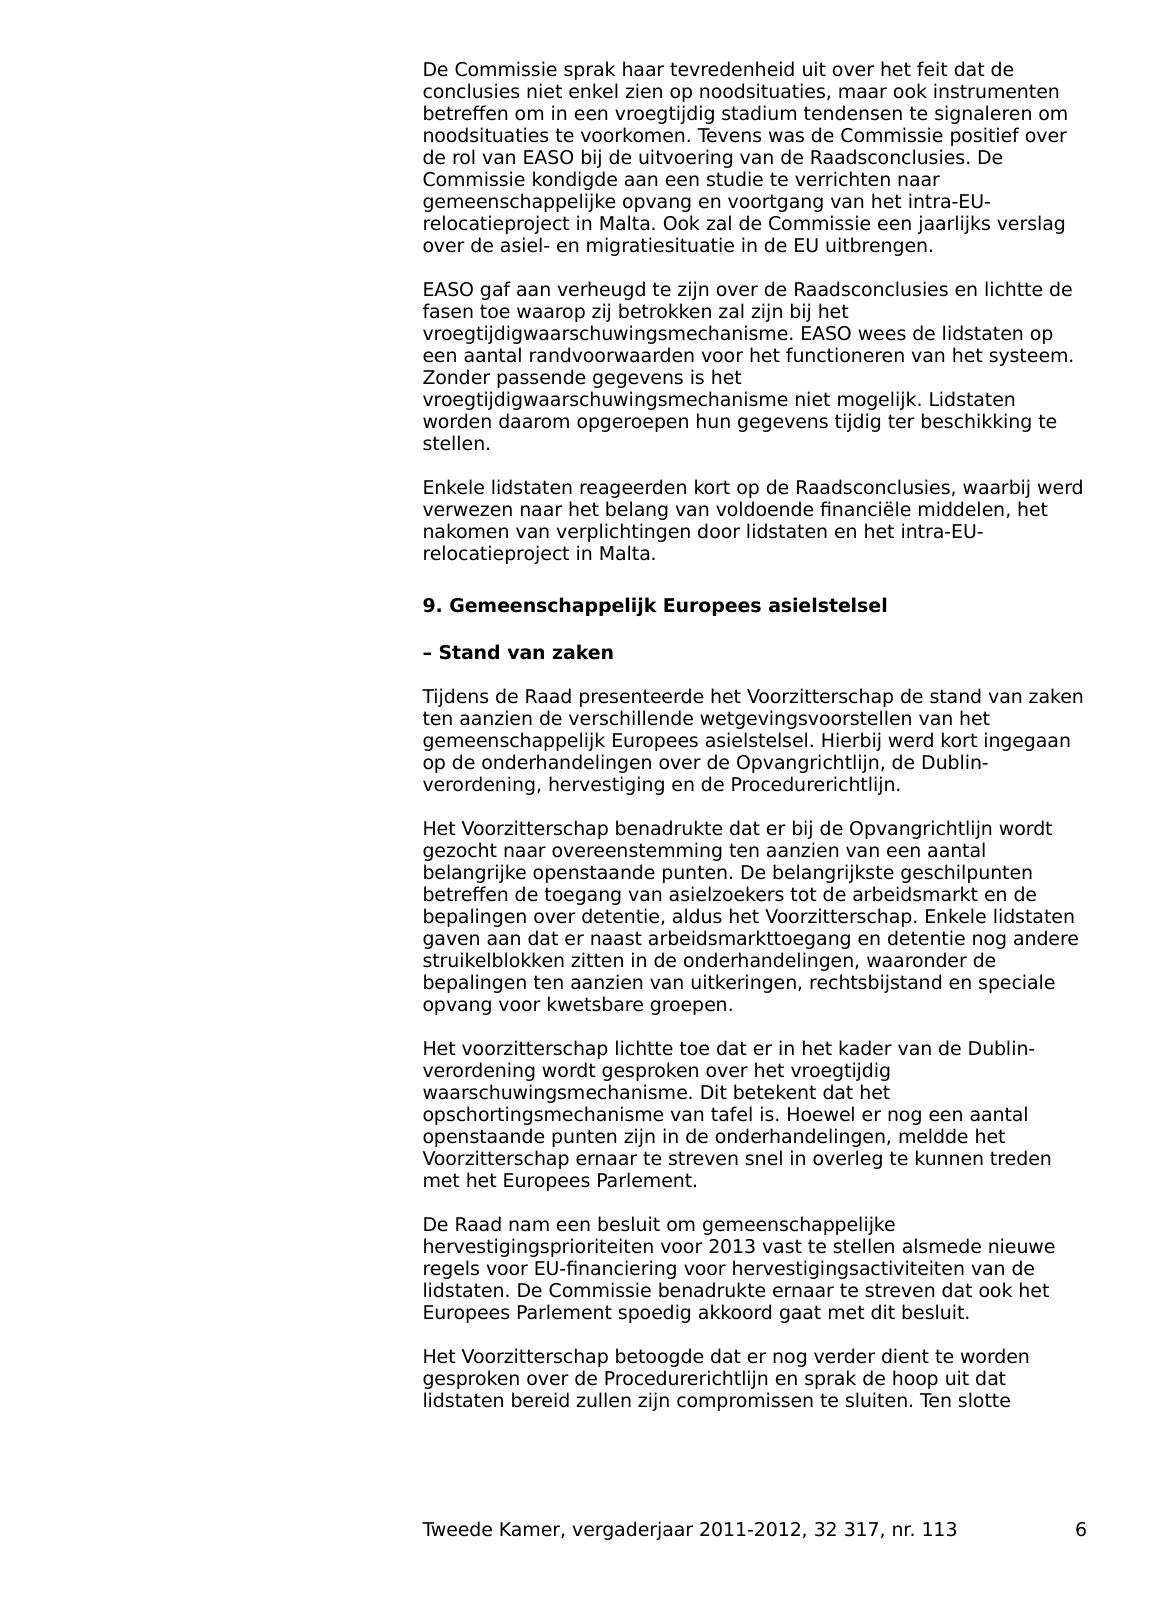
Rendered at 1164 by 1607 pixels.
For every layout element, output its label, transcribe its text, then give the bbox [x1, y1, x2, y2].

text Enkele lidstaten reageerden kort op de Raadsconclusies, waarbij werd verwezen naar het belang van voldoende financiële middelen, het nakomen van verplichtingen door lidstaten en het intra-EU-relocatieproject in Malta. [422, 477, 1087, 565]
text EASO gaf aan verheugd te zijn over de Raadsconclusies en lichtte de fasen toe waarop zij betrokken zal zijn bij het vroegtijdigwaarschuwingsmechanisme. EASO wees de lidstaten op een aantal randvoorwaarden voor het functioneren van het systeem. Zonder passende gegevens is het vroegtijdigwaarschuwingsmechanisme niet mogelijk. Lidstaten worden daarom opgeroepen hun gegevens tijdig ter beschikking te stellen. [422, 279, 1087, 455]
subtitle – Stand van zaken [422, 642, 1087, 664]
text Het Voorzitterschap betoogde dat er nog verder dient te worden gesproken over de Procedurerichtlijn en sprak de hoop uit dat lidstaten bereid zullen zijn compromissen te sluiten. Ten slotte [422, 1346, 1087, 1412]
subtitle 9. Gemeenschappelijk Europees asielstelsel [422, 595, 1087, 617]
text De Raad nam een besluit om gemeenschappelijke hervestigingsprioriteiten voor 2013 vast te stellen alsmede nieuwe regels voor EU-financiering voor hervestigingsactiviteiten van de lidstaten. De Commissie benadrukte ernaar te streven dat ook het Europees Parlement spoedig akkoord gaat met dit besluit. [422, 1214, 1087, 1324]
text Het Voorzitterschap benadrukte dat er bij de Opvangrichtlijn wordt gezocht naar overeenstemming ten aanzien van een aantal belangrijke openstaande punten. De belangrijkste geschilpunten betreffen de toegang van asielzoekers tot de arbeidsmarkt en de bepalingen over detentie, aldus het Voorzitterschap. Enkele lidstaten gaven aan dat er naast arbeidsmarkttoegang en detentie nog andere struikelblokken zitten in de onderhandelingen, waaronder de bepalingen ten aanzien van uitkeringen, rechtsbijstand en speciale opvang voor kwetsbare groepen. [422, 818, 1087, 1016]
text Tijdens de Raad presenteerde het Voorzitterschap de stand van zaken ten aanzien de verschillende wetgevingsvoorstellen van het gemeenschappelijk Europees asielstelsel. Hierbij werd kort ingegaan op de onderhandelingen over de Opvangrichtlijn, de Dublin-verordening, hervestiging en de Procedurerichtlijn. [422, 686, 1087, 796]
text De Commissie sprak haar tevredenheid uit over het feit dat de conclusies niet enkel zien op noodsituaties, maar ook instrumenten betreffen om in een vroegtijdig stadium tendensen te signaleren om noodsituaties te voorkomen. Tevens was de Commissie positief over de rol van EASO bij de uitvoering van de Raadsconclusies. De Commissie kondigde aan een studie te verrichten naar gemeenschappelijke opvang en voortgang van het intra-EU-relocatieproject in Malta. Ook zal de Commissie een jaarlijks verslag over de asiel- en migratiesituatie in de EU uitbrengen. [422, 59, 1087, 257]
text Het voorzitterschap lichtte toe dat er in het kader van de Dublin-verordening wordt gesproken over het vroegtijdig waarschuwingsmechanisme. Dit betekent dat het opschortingsmechanisme van tafel is. Hoewel er nog een aantal openstaande punten zijn in de onderhandelingen, meldde het Voorzitterschap ernaar te streven snel in overleg te kunnen treden met het Europees Parlement. [422, 1038, 1087, 1192]
